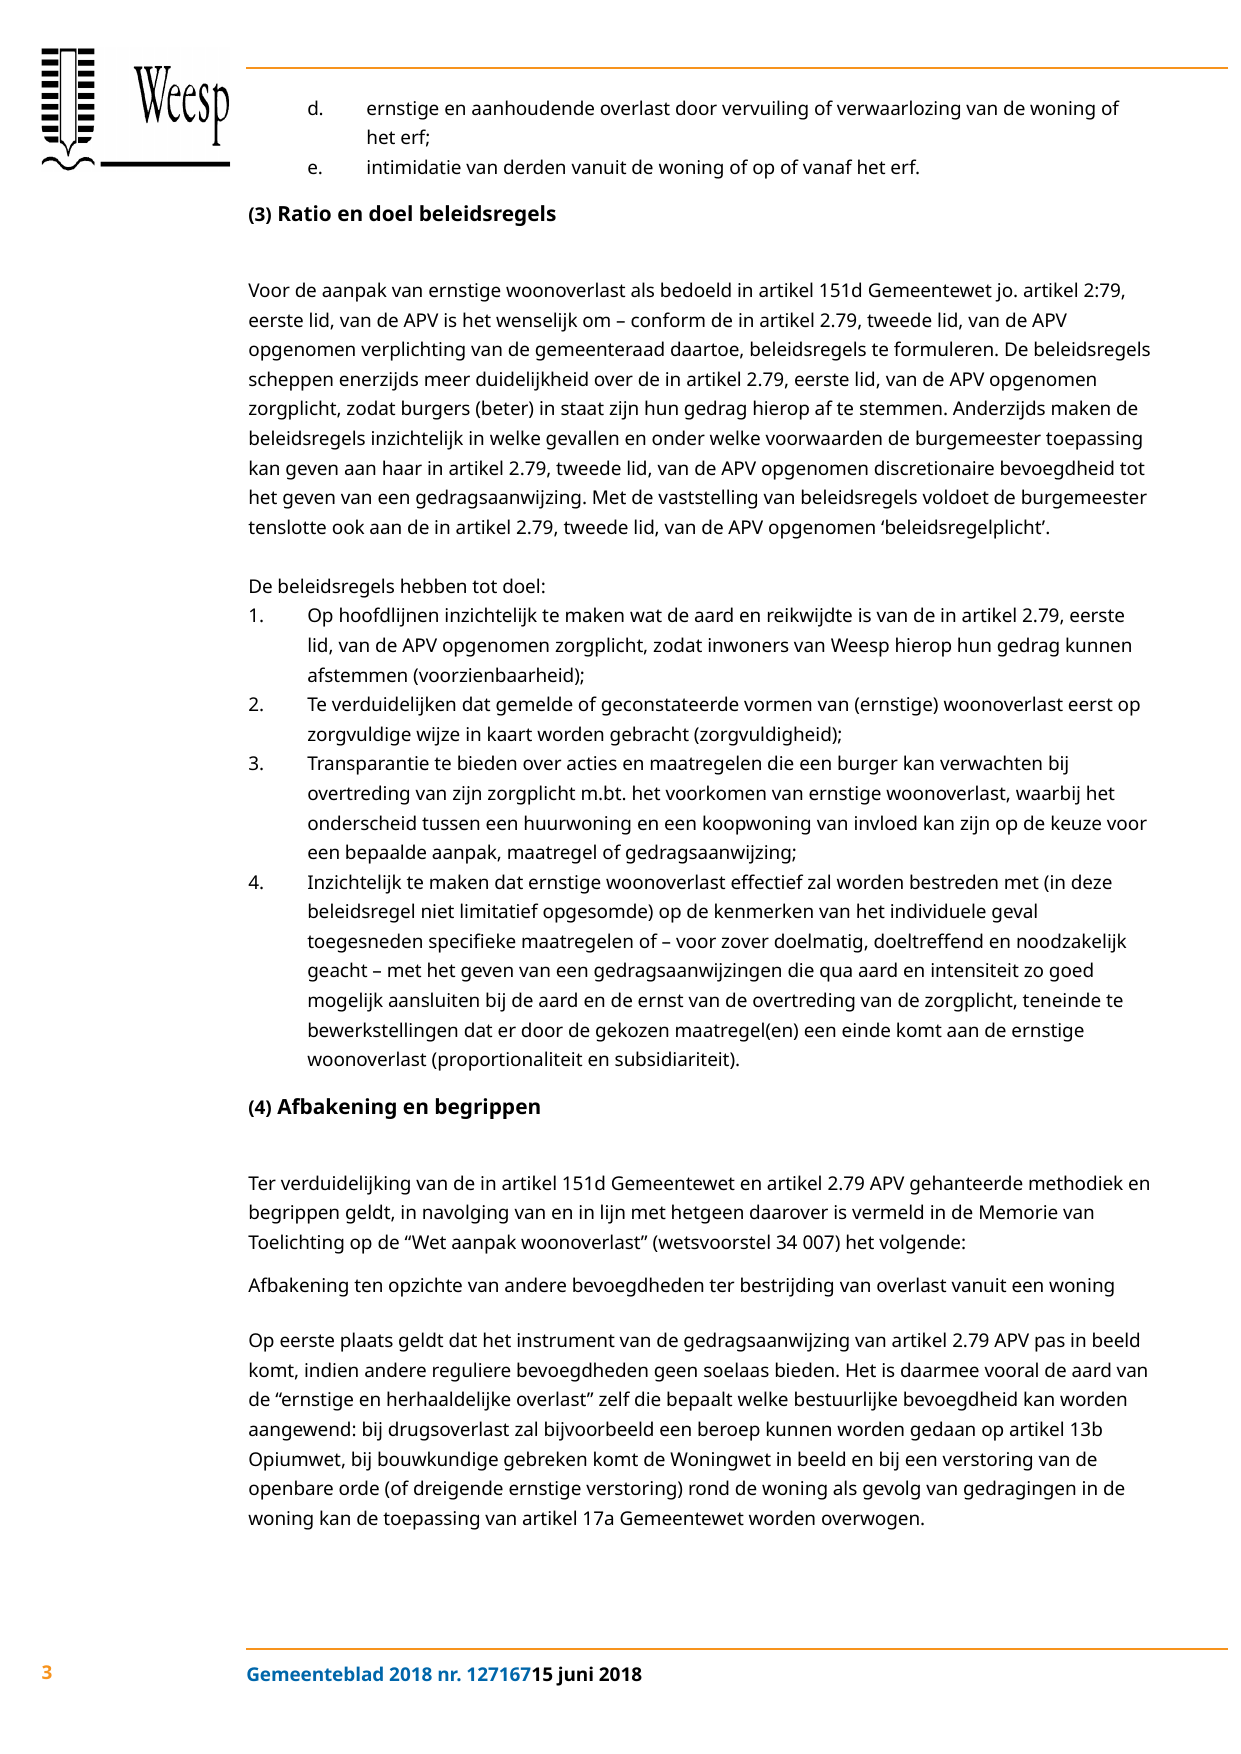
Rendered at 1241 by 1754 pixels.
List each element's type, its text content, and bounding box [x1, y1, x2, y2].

list intimidatie van derden vanuit de woning of op of vanaf het erf. [307, 154, 1152, 180]
list Inzichtelijk te maken dat ernstige woonoverlast effectief zal worden bestreden met (in deze beleidsregel niet limitatief opgesomde) op de kenmerken van het individuele geval toegesneden specifieke maatregelen of – voor zover doelmatig, doeltreffend en noodzakelijk geacht – met het geven van een gedragsaanwijzingen die qua aard en intensiteit zo goed mogelijk aansluiten bij de aard en de ernst van de overtreding van de zorgplicht, teneinde te bewerkstellingen dat er door de gekozen maatregel(en) een einde komt aan de ernstige woonoverlast (proportionaliteit en subsidiariteit). [248, 869, 1152, 1072]
list ernstige en aanhoudende overlast door vervuiling of verwaarlozing van de woning of het erf; [307, 95, 1152, 150]
text Afbakening ten opzichte van andere bevoegdheden ter bestrijding van overlast vanuit een woning [248, 1272, 1152, 1298]
text Voor de aanpak van ernstige woonoverlast als bedoeld in artikel 151d Gemeentewet jo. artikel 2:79, eerste lid, van de APV is het wenselijk om – conform de in artikel 2.79, tweede lid, van de APV opgenomen verplichting van de gemeenteraad daartoe, beleidsregels te formuleren. De beleidsregels scheppen enerzijds meer duidelijkheid over de in artikel 2.79, eerste lid, van de APV opgenomen zorgplicht, zodat burgers (beter) in staat zijn hun gedrag hierop af te stemmen. Anderzijds maken de beleidsregels inzichtelijk in welke gevallen en onder welke voorwaarden de burgemeester toepassing kan geven aan haar in artikel 2.79, tweede lid, van de APV opgenomen discretionaire bevoegdheid tot het geven van een gedragsaanwijzing. Met de vaststelling van beleidsregels voldoet de burgemeester tenslotte ook aan de in artikel 2.79, tweede lid, van de APV opgenomen ‘beleidsregelplicht’. [248, 277, 1152, 540]
text Ter verduidelijking van de in artikel 151d Gemeentewet en artikel 2.79 APV gehanteerde methodiek en begrippen geldt, in navolging van en in lijn met hetgeen daarover is vermeld in de Memorie van Toelichting op de “Wet aanpak woonoverlast” (wetsvoorstel 34 007) het volgende: [248, 1170, 1152, 1255]
list Op hoofdlijnen inzichtelijk te maken wat de aard en reikwijdte is van de in artikel 2.79, eerste lid, van de APV opgenomen zorgplicht, zodat inwoners van Weesp hierop hun gedrag kunnen afstemmen (voorzienbaarheid); [248, 603, 1152, 688]
text (3) Ratio en doel beleidsregels [248, 199, 1152, 228]
list Te verduidelijken dat gemelde of geconstateerde vormen van (ernstige) woonoverlast eerst op zorgvuldige wijze in kaart worden gebracht (zorgvuldigheid); [248, 691, 1152, 747]
picture [41, 47, 231, 172]
list Transparantie te bieden over acties en maatregelen die een burger kan verwachten bij overtreding van zijn zorgplicht m.bt. het voorkomen van ernstige woonoverlast, waarbij het onderscheid tussen een huurwoning en een koopwoning van invloed kan zijn op de keuze voor een bepaalde aanpak, maatregel of gedragsaanwijzing; [248, 751, 1152, 865]
text (4) Afbakening en begrippen [248, 1092, 1152, 1121]
text De beleidsregels hebben tot doel: [248, 573, 1152, 599]
text Op eerste plaats geldt dat het instrument van de gedragsaanwijzing van artikel 2.79 APV pas in beeld komt, indien andere reguliere bevoegdheden geen soelaas bieden. Het is daarmee vooral de aard van de “ernstige en herhaaldelijke overlast” zelf die bepaalt welke bestuurlijke bevoegdheid kan worden aangewend: bij drugsoverlast zal bijvoorbeeld een beroep kunnen worden gedaan op artikel 13b Opiumwet, bij bouwkundige gebreken komt de Woningwet in beeld en bij een verstoring van de openbare orde (of dreigende ernstige verstoring) rond de woning als gevolg van gedragingen in de woning kan de toepassing van artikel 17a Gemeentewet worden overwogen. [248, 1327, 1152, 1531]
